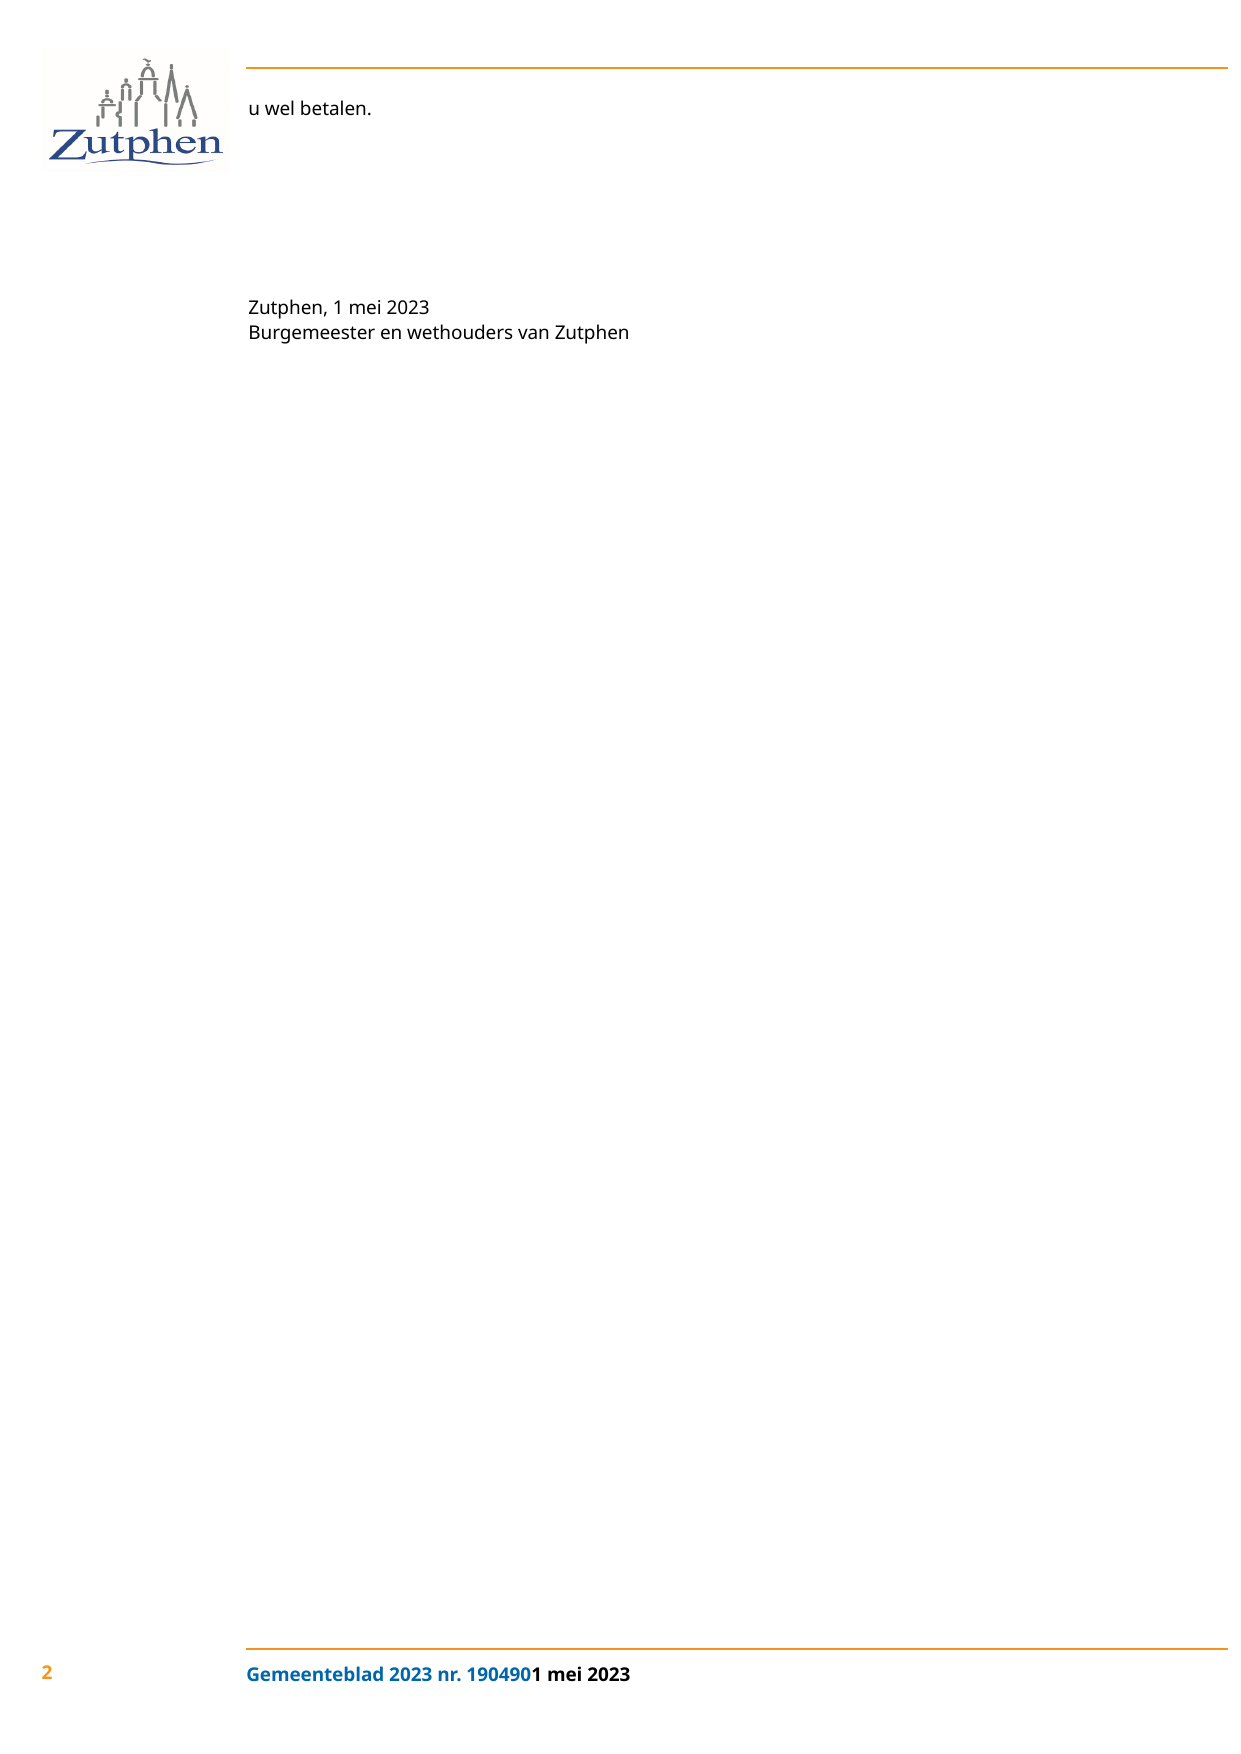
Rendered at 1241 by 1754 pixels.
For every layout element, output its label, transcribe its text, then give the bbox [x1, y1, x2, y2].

text Zutphen, 1 mei 2023 [248, 294, 1152, 319]
text Burgemeester en wethouders van Zutphen [248, 319, 1152, 345]
text u wel betalen. [248, 95, 1152, 121]
picture [41, 47, 231, 172]
